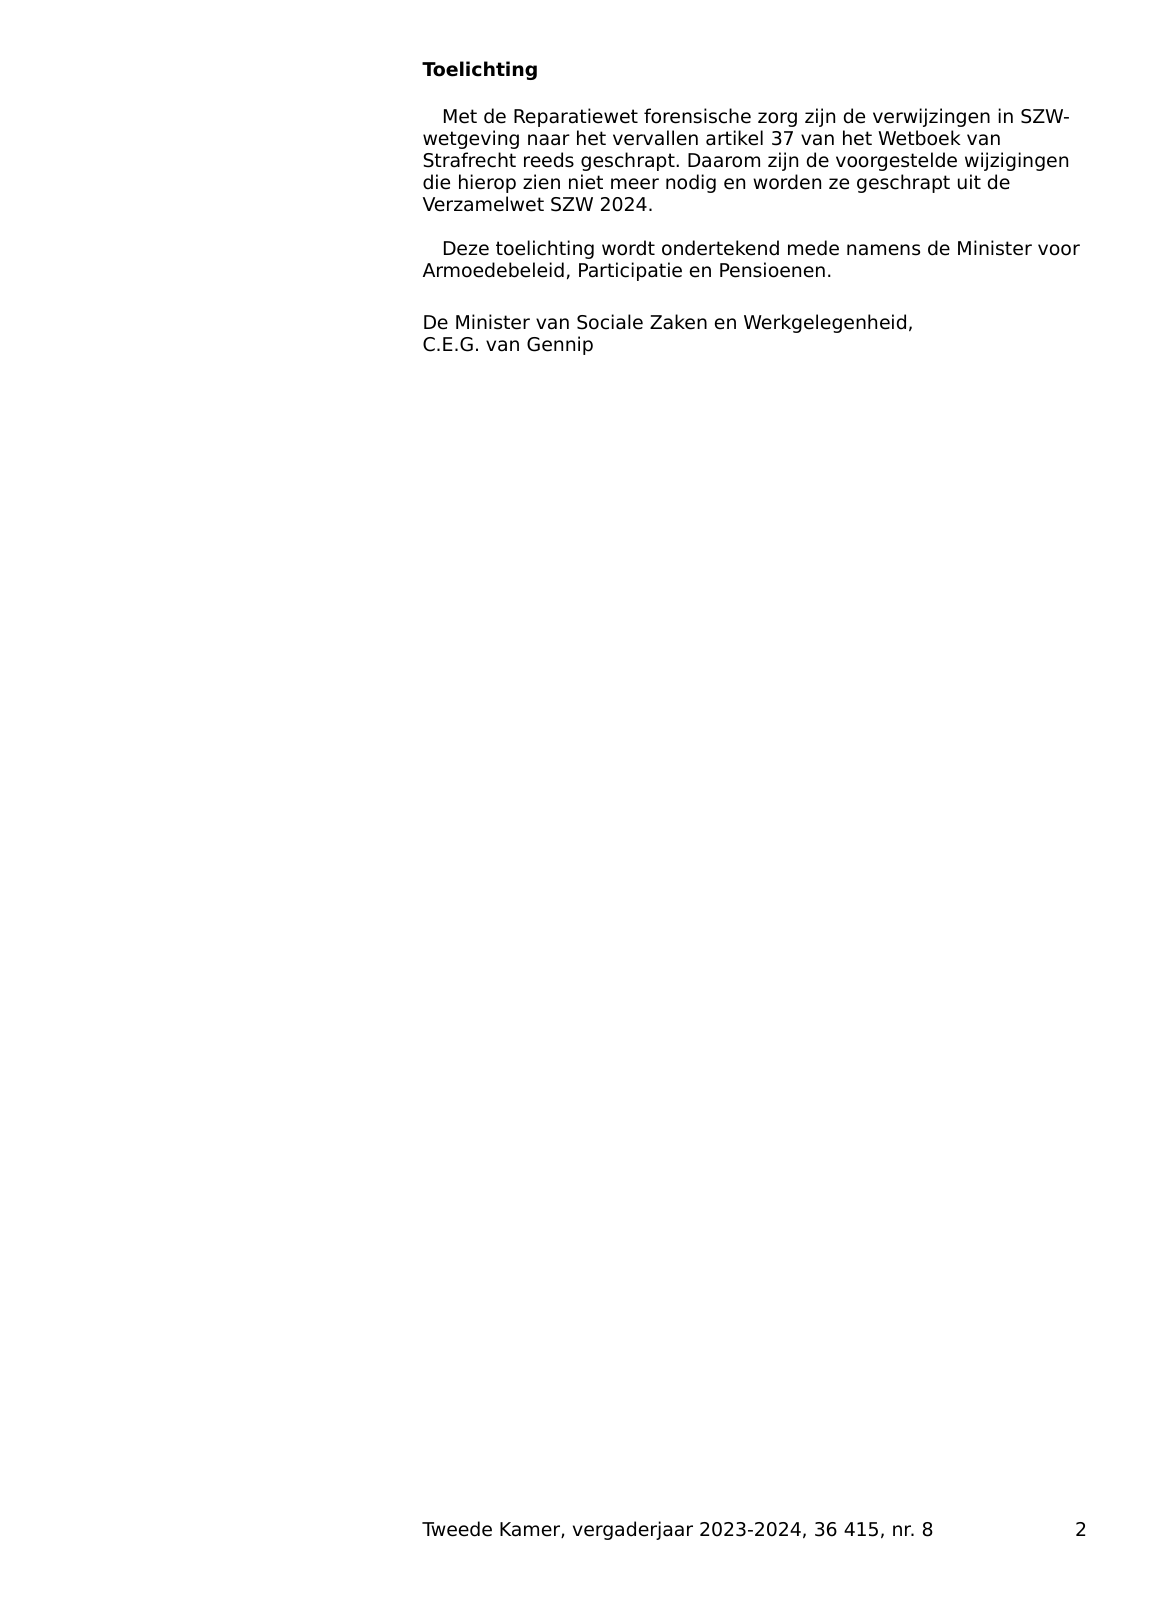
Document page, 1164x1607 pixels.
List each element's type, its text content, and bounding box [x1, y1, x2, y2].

text Deze toelichting wordt ondertekend mede namens de Minister voor Armoedebeleid, Participatie en Pensioenen. [422, 238, 1087, 282]
text Met de Reparatiewet forensische zorg zijn de verwijzingen in SZW-wetgeving naar het vervallen artikel 37 van het Wetboek van Strafrecht reeds geschrapt. Daarom zijn de voorgestelde wijzigingen die hierop zien niet meer nodig en worden ze geschrapt uit de Verzamelwet SZW 2024. [422, 106, 1087, 216]
text De Minister van Sociale Zaken en Werkgelegenheid, C.E.G. van Gennip [422, 312, 1087, 356]
subtitle Toelichting [422, 59, 1087, 81]
